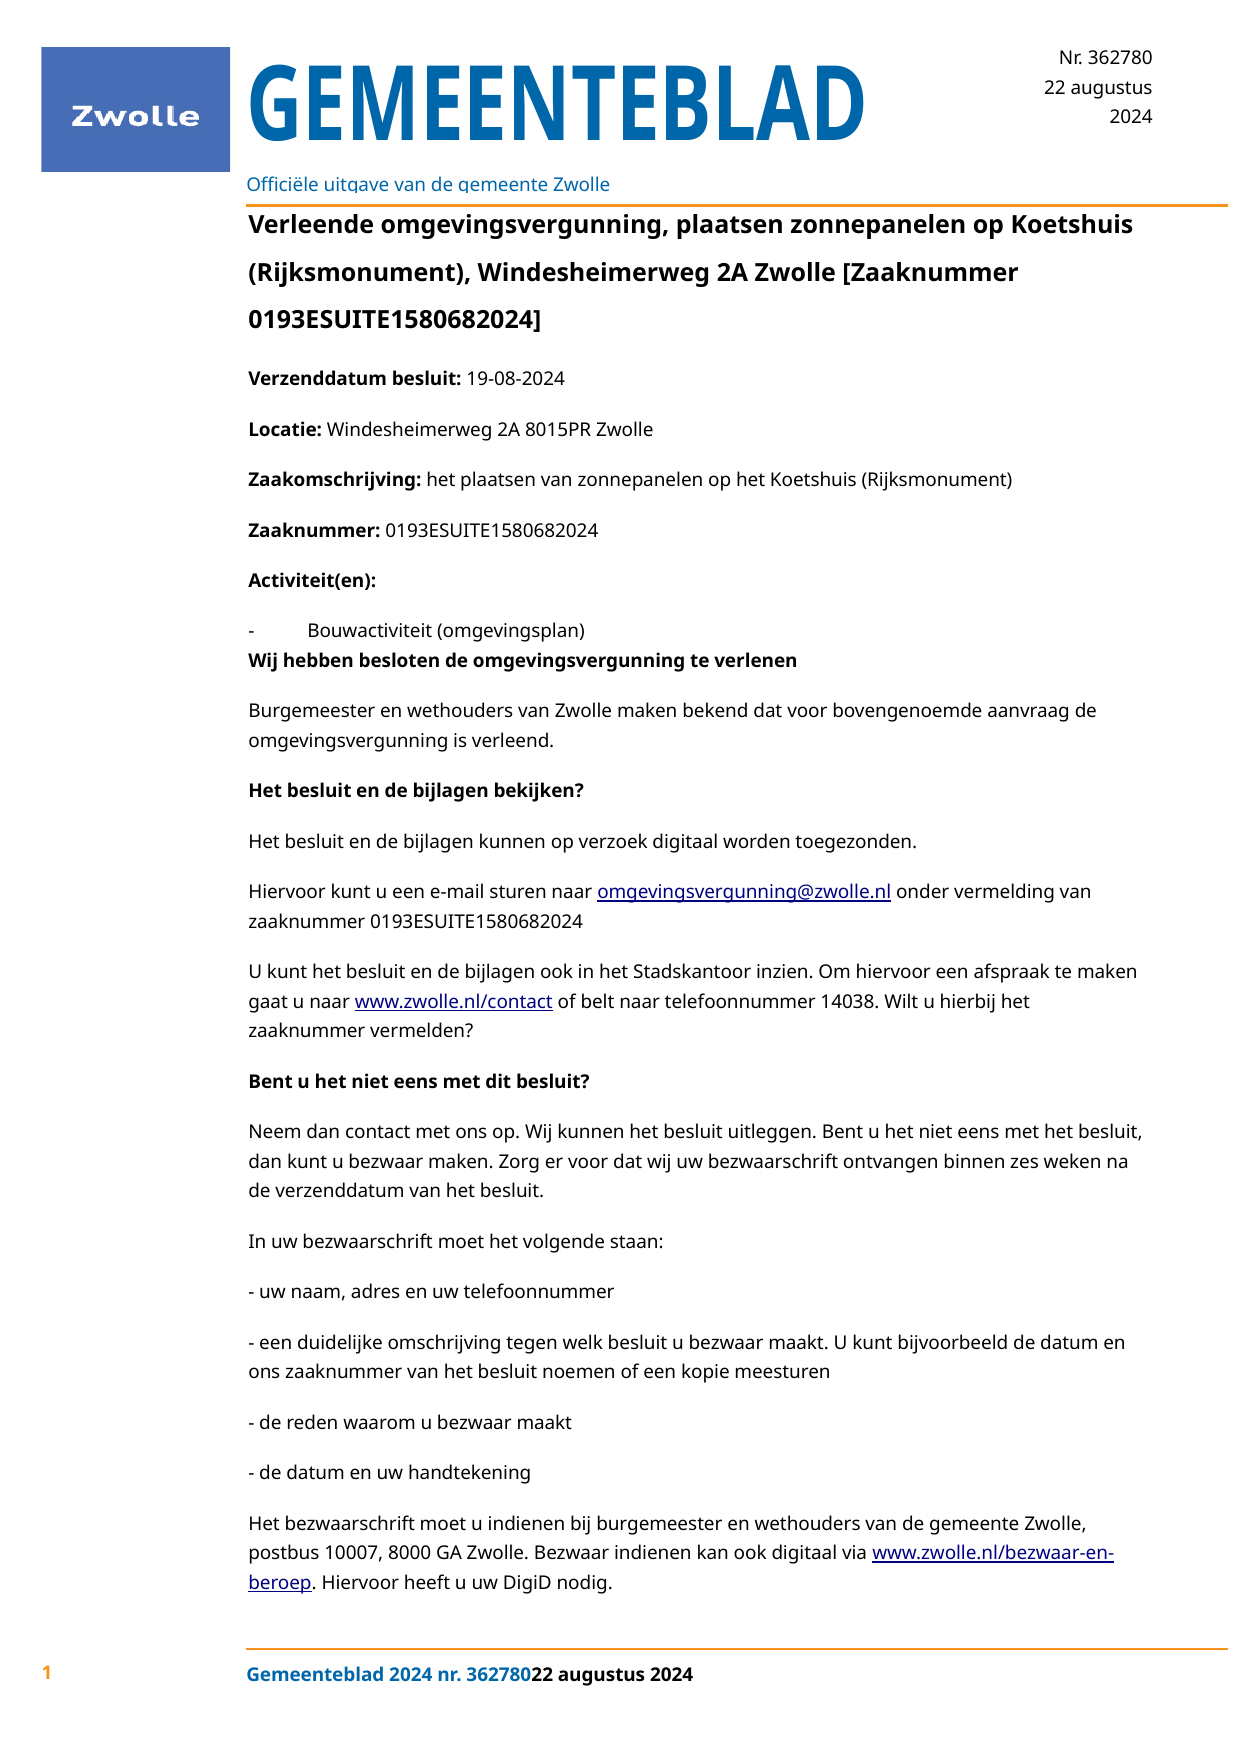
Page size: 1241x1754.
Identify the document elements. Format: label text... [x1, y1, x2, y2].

text U kunt het besluit en de bijlagen ook in het Stadskantoor inzien. Om hiervoor een afspraak te maken gaat u naar www.zwolle.nl/contact of belt naar telefoonnummer 14038. Wilt u hierbij het zaaknummer vermelden? [248, 958, 1152, 1043]
text Locatie: Windesheimerweg 2A 8015PR Zwolle [248, 416, 1152, 442]
picture [41, 47, 231, 172]
text - uw naam, adres en uw telefoonnummer [248, 1278, 1152, 1304]
text Bent u het niet eens met dit besluit? [248, 1068, 1152, 1094]
text Het besluit en de bijlagen bekijken? [248, 778, 1152, 803]
text - de datum en uw handtekening [248, 1459, 1152, 1485]
text - een duidelijke omschrijving tegen welk besluit u bezwaar maakt. U kunt bijvoorbeeld de datum en ons zaaknummer van het besluit noemen of een kopie meesturen [248, 1329, 1152, 1384]
text Neem dan contact met ons op. Wij kunnen het besluit uitleggen. Bent u het niet eens met het besluit, dan kunt u bezwaar maken. Zorg er voor dat wij uw bezwaarschrift ontvangen binnen zes weken na de verzenddatum van het besluit. [248, 1118, 1152, 1203]
text Verleende omgevingsvergunning, plaatsen zonnepanelen op Koetshuis (Rijksmonument), Windesheimerweg 2A Zwolle [Zaaknummer 0193ESUITE1580682024] [248, 207, 1152, 336]
text Zaaknummer: 0193ESUITE1580682024 [248, 517, 1152, 542]
text - de reden waarom u bezwaar maakt [248, 1409, 1152, 1434]
text Activiteit(en): [248, 567, 1152, 593]
text Burgemeester en wethouders van Zwolle maken bekend dat voor bovengenoemde aanvraag de omgevingsvergunning is verleend. [248, 698, 1152, 753]
list Bouwactiviteit (omgevingsplan) [248, 618, 1152, 643]
text Verzenddatum besluit: 19-08-2024 [248, 366, 1152, 391]
text Hiervoor kunt u een e-mail sturen naar omgevingsvergunning@zwolle.nl onder vermelding van zaaknummer 0193ESUITE1580682024 [248, 878, 1152, 934]
text In uw bezwaarschrift moet het volgende staan: [248, 1228, 1152, 1254]
text Het besluit en de bijlagen kunnen op verzoek digitaal worden toegezonden. [248, 828, 1152, 854]
text Zaakomschrijving: het plaatsen van zonnepanelen op het Koetshuis (Rijksmonument) [248, 466, 1152, 492]
text Het bezwaarschrift moet u indienen bij burgemeester en wethouders van de gemeente Zwolle, postbus 10007, 8000 GA Zwolle. Bezwaar indienen kan ook digitaal via www.zwolle.nl/bezwaar-en-beroep. Hiervoor heeft u uw DigiD nodig. [248, 1510, 1152, 1594]
text Wij hebben besloten de omgevingsvergunning te verlenen [248, 647, 1152, 673]
